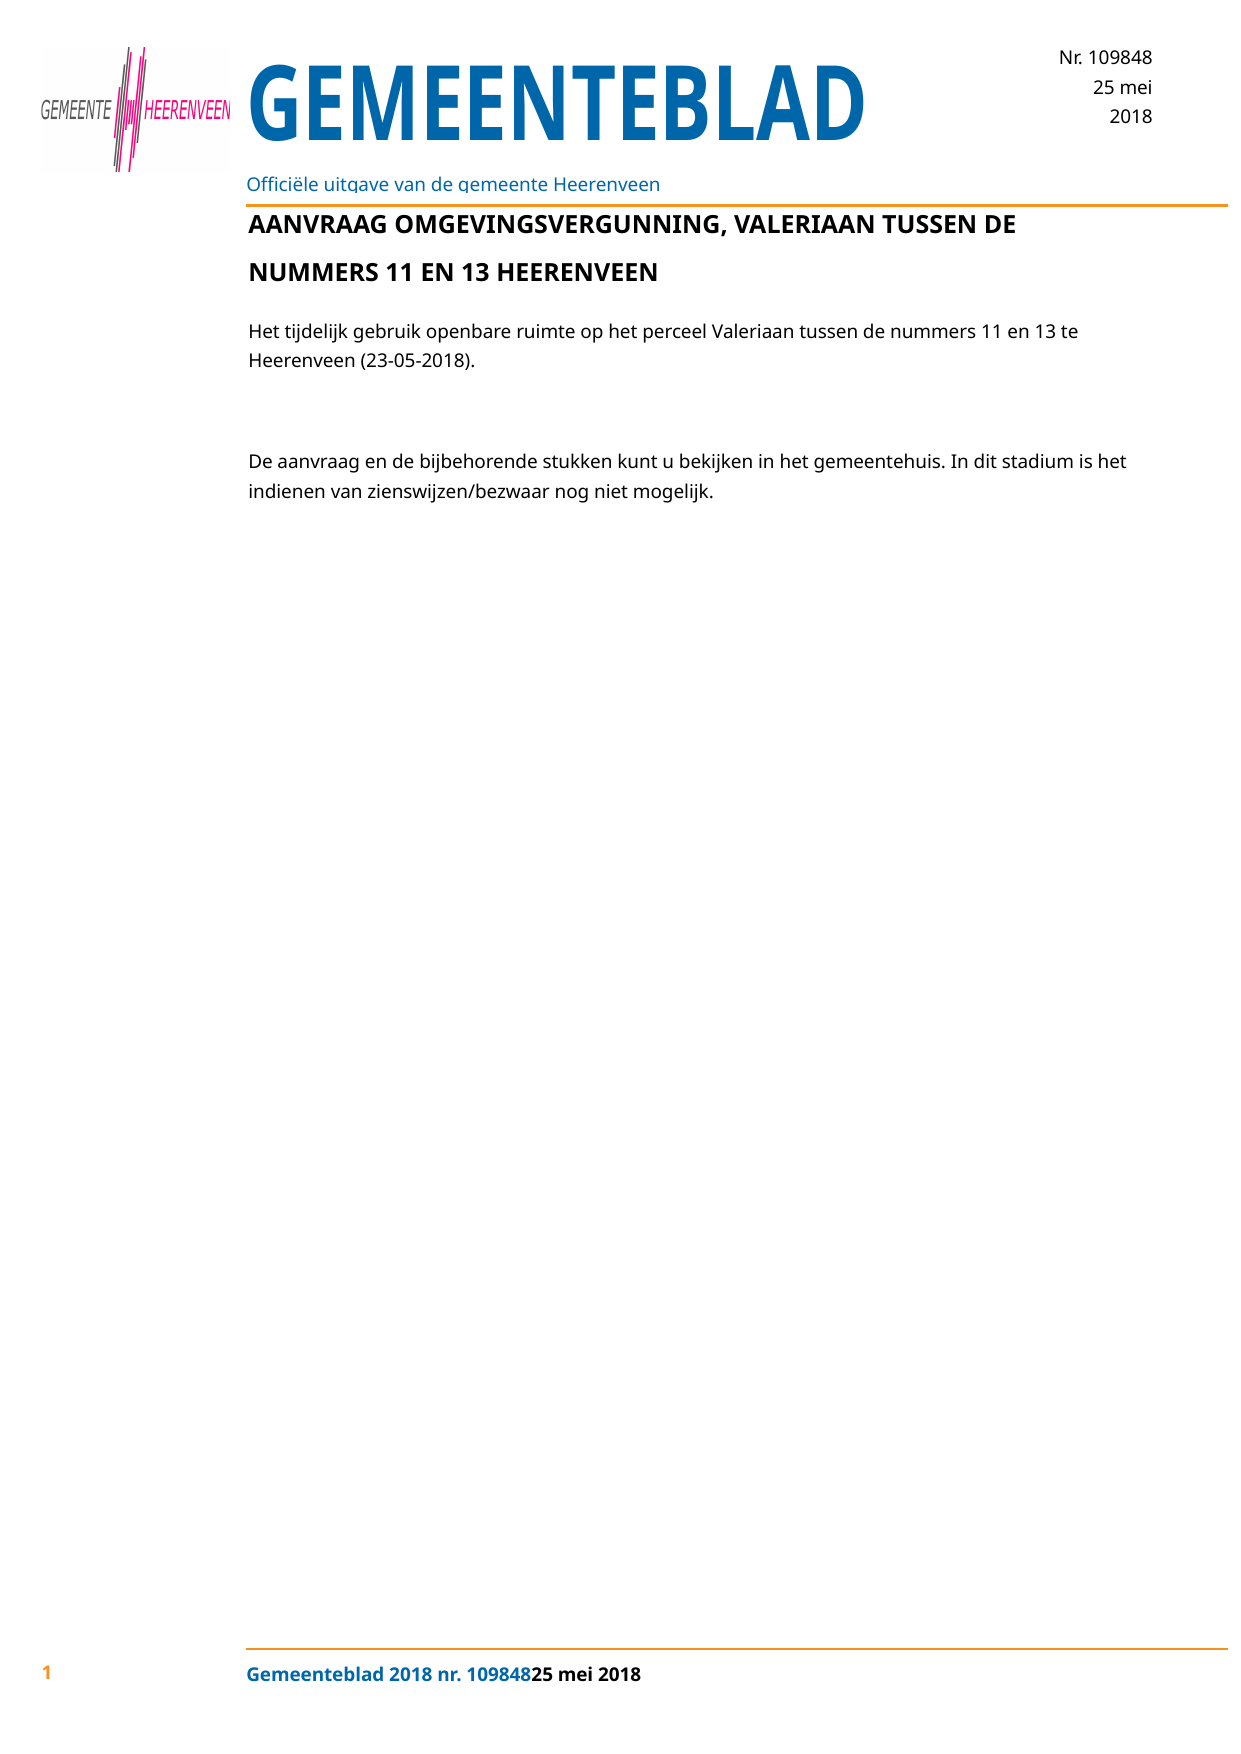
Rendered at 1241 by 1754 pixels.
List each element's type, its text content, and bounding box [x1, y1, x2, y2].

text De aanvraag en de bijbehorende stukken kunt u bekijken in het gemeentehuis. In dit stadium is het indienen van zienswijzen/bezwaar nog niet mogelijk. [248, 448, 1152, 504]
text AANVRAAG OMGEVINGSVERGUNNING, VALERIAAN TUSSEN DE NUMMERS 11 EN 13 HEERENVEEN [248, 207, 1152, 288]
picture [41, 47, 231, 172]
text Het tijdelijk gebruik openbare ruimte op het perceel Valeriaan tussen de nummers 11 en 13 te Heerenveen (23-05-2018). [248, 318, 1152, 373]
